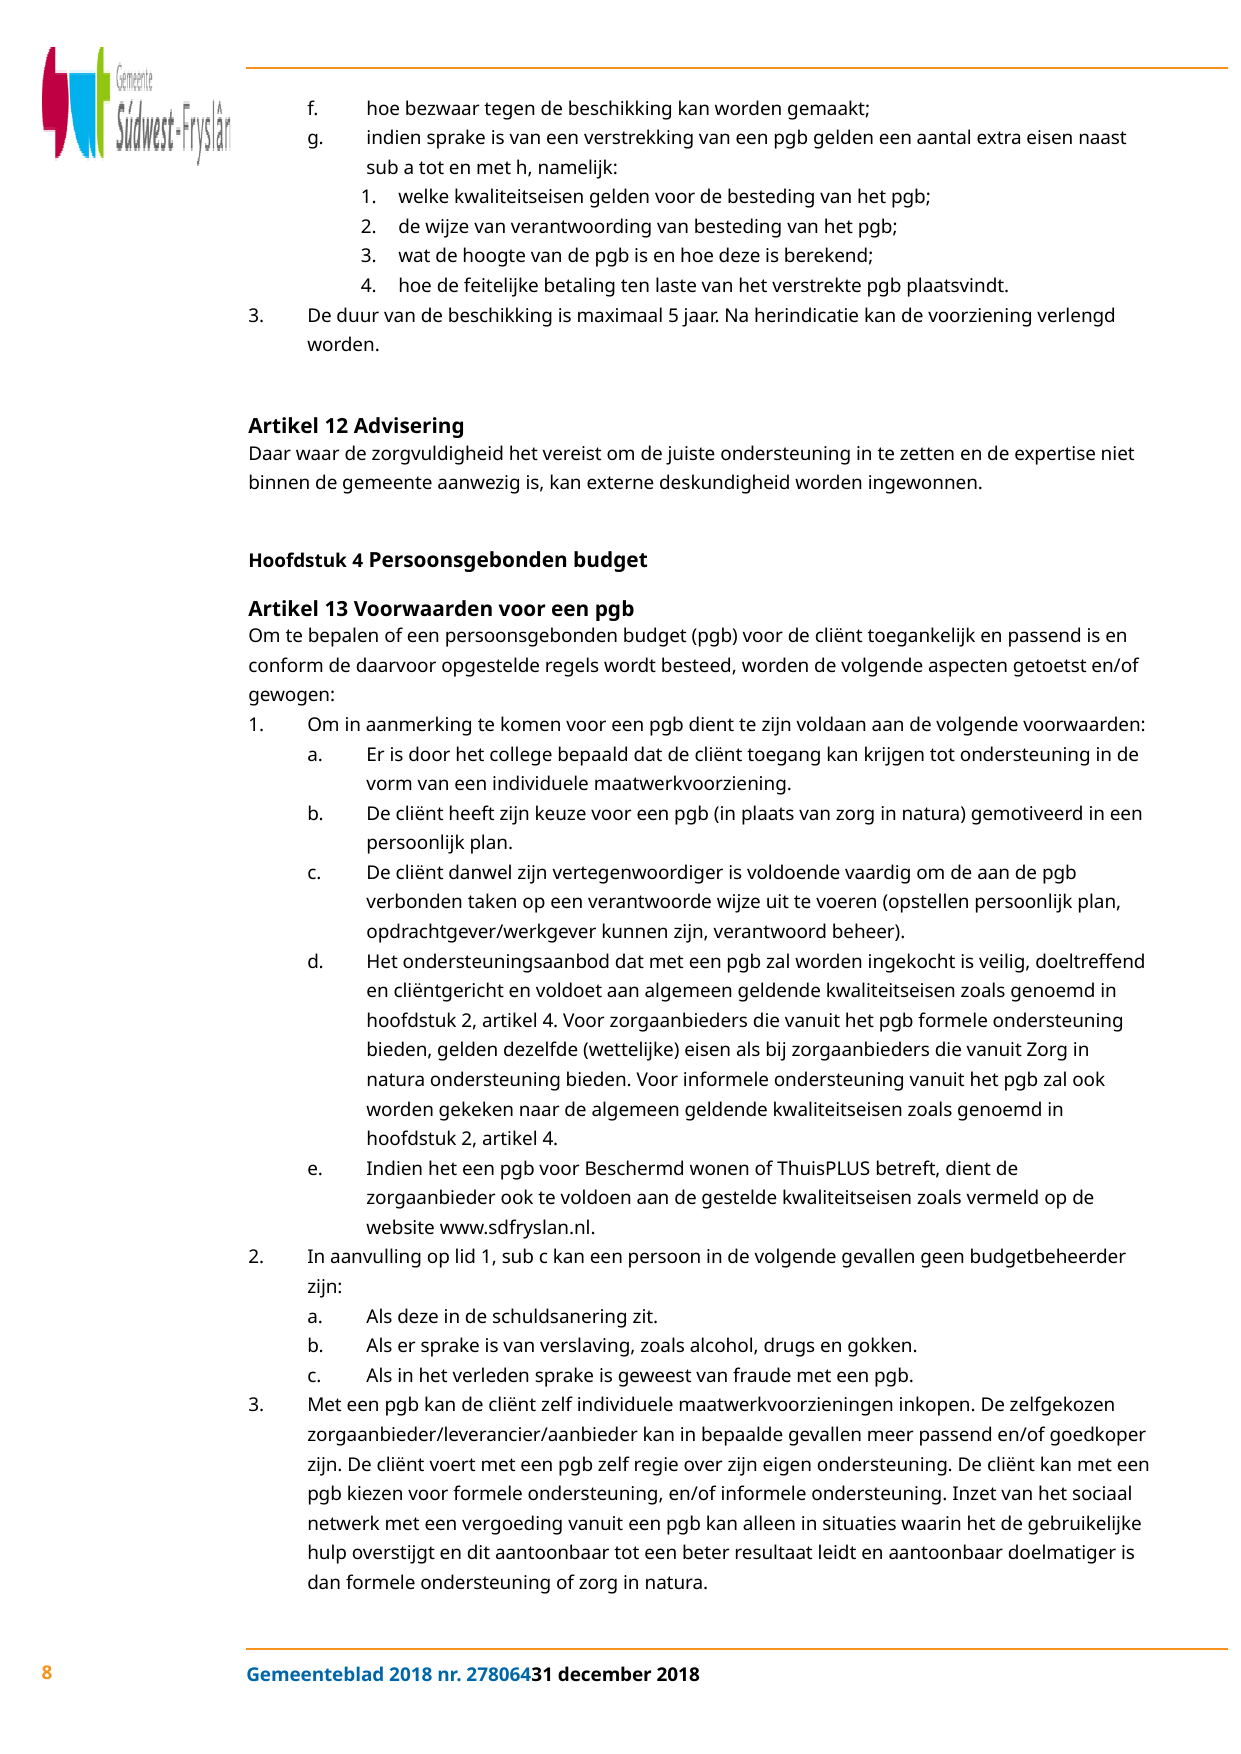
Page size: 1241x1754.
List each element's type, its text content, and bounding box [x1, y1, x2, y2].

text Artikel 13 Voorwaarden voor een pgb [248, 594, 1152, 622]
list Om in aanmerking te komen voor een pgb dient te zijn voldaan aan de volgende voorwaarden: [248, 711, 1152, 737]
text Artikel 12 Advisering [248, 411, 1152, 440]
list De duur van de beschikking is maximaal 5 jaar. Na herindicatie kan de voorziening verlengd worden. [248, 302, 1152, 357]
text Hoofdstuk 4 Persoonsgebonden budget [248, 545, 1152, 573]
list De cliënt danwel zijn vertegenwoordiger is voldoende vaardig om de aan de pgb verbonden taken op een verantwoorde wijze uit te voeren (opstellen persoonlijk plan, opdrachtgever/werkgever kunnen zijn, verantwoord beheer). [307, 859, 1152, 944]
list Als in het verleden sprake is geweest van fraude met een pgb. [307, 1362, 1152, 1388]
list hoe bezwaar tegen de beschikking kan worden gemaakt; [307, 95, 1152, 121]
list de wijze van verantwoording van besteding van het pgb; [361, 213, 1152, 239]
list Er is door het college bepaald dat de cliënt toegang kan krijgen tot ondersteuning in de vorm van een individuele maatwerkvoorziening. [307, 741, 1152, 796]
picture [41, 47, 231, 172]
list Met een pgb kan de cliënt zelf individuele maatwerkvoorzieningen inkopen. De zelfgekozen zorgaanbieder/leverancier/aanbieder kan in bepaalde gevallen meer passend en/of goedkoper zijn. De cliënt voert met een pgb zelf regie over zijn eigen ondersteuning. De cliënt kan met een pgb kiezen voor formele ondersteuning, en/of informele ondersteuning. Inzet van het sociaal netwerk met een vergoeding vanuit een pgb kan alleen in situaties waarin het de gebruikelijke hulp overstijgt en dit aantoonbaar tot een beter resultaat leidt en aantoonbaar doelmatiger is dan formele ondersteuning of zorg in natura. [248, 1392, 1152, 1595]
list welke kwaliteitseisen gelden voor de besteding van het pgb; [361, 183, 1152, 209]
list De cliënt heeft zijn keuze voor een pgb (in plaats van zorg in natura) gemotiveerd in een persoonlijk plan. [307, 800, 1152, 855]
list In aanvulling op lid 1, sub c kan een persoon in de volgende gevallen geen budgetbeheerder zijn: [248, 1244, 1152, 1299]
list indien sprake is van een verstrekking van een pgb gelden een aantal extra eisen naast sub a tot en met h, namelijk: [307, 124, 1152, 180]
text Daar waar de zorgvuldigheid het vereist om de juiste ondersteuning in te zetten en de expertise niet binnen de gemeente aanwezig is, kan externe deskundigheid worden ingewonnen. [248, 440, 1152, 495]
text Om te bepalen of een persoonsgebonden budget (pgb) voor de cliënt toegankelijk en passend is en conform de daarvoor opgestelde regels wordt besteed, worden de volgende aspecten getoetst en/of gewogen: [248, 622, 1152, 707]
list Als er sprake is van verslaving, zoals alcohol, drugs en gokken. [307, 1332, 1152, 1358]
list Als deze in de schuldsanering zit. [307, 1303, 1152, 1328]
list hoe de feitelijke betaling ten laste van het verstrekte pgb plaatsvindt. [361, 272, 1152, 298]
list Het ondersteuningsaanbod dat met een pgb zal worden ingekocht is veilig, doeltreffend en cliëntgericht en voldoet aan algemeen geldende kwaliteitseisen zoals genoemd in hoofdstuk 2, artikel 4. Voor zorgaanbieders die vanuit het pgb formele ondersteuning bieden, gelden dezelfde (wettelijke) eisen als bij zorgaanbieders die vanuit Zorg in natura ondersteuning bieden. Voor informele ondersteuning vanuit het pgb zal ook worden gekeken naar de algemeen geldende kwaliteitseisen zoals genoemd in hoofdstuk 2, artikel 4. [307, 948, 1152, 1151]
list wat de hoogte van de pgb is en hoe deze is berekend; [361, 243, 1152, 268]
list Indien het een pgb voor Beschermd wonen of ThuisPLUS betreft, dient de zorgaanbieder ook te voldoen aan de gestelde kwaliteitseisen zoals vermeld op de website www.sdfryslan.nl. [307, 1155, 1152, 1240]
